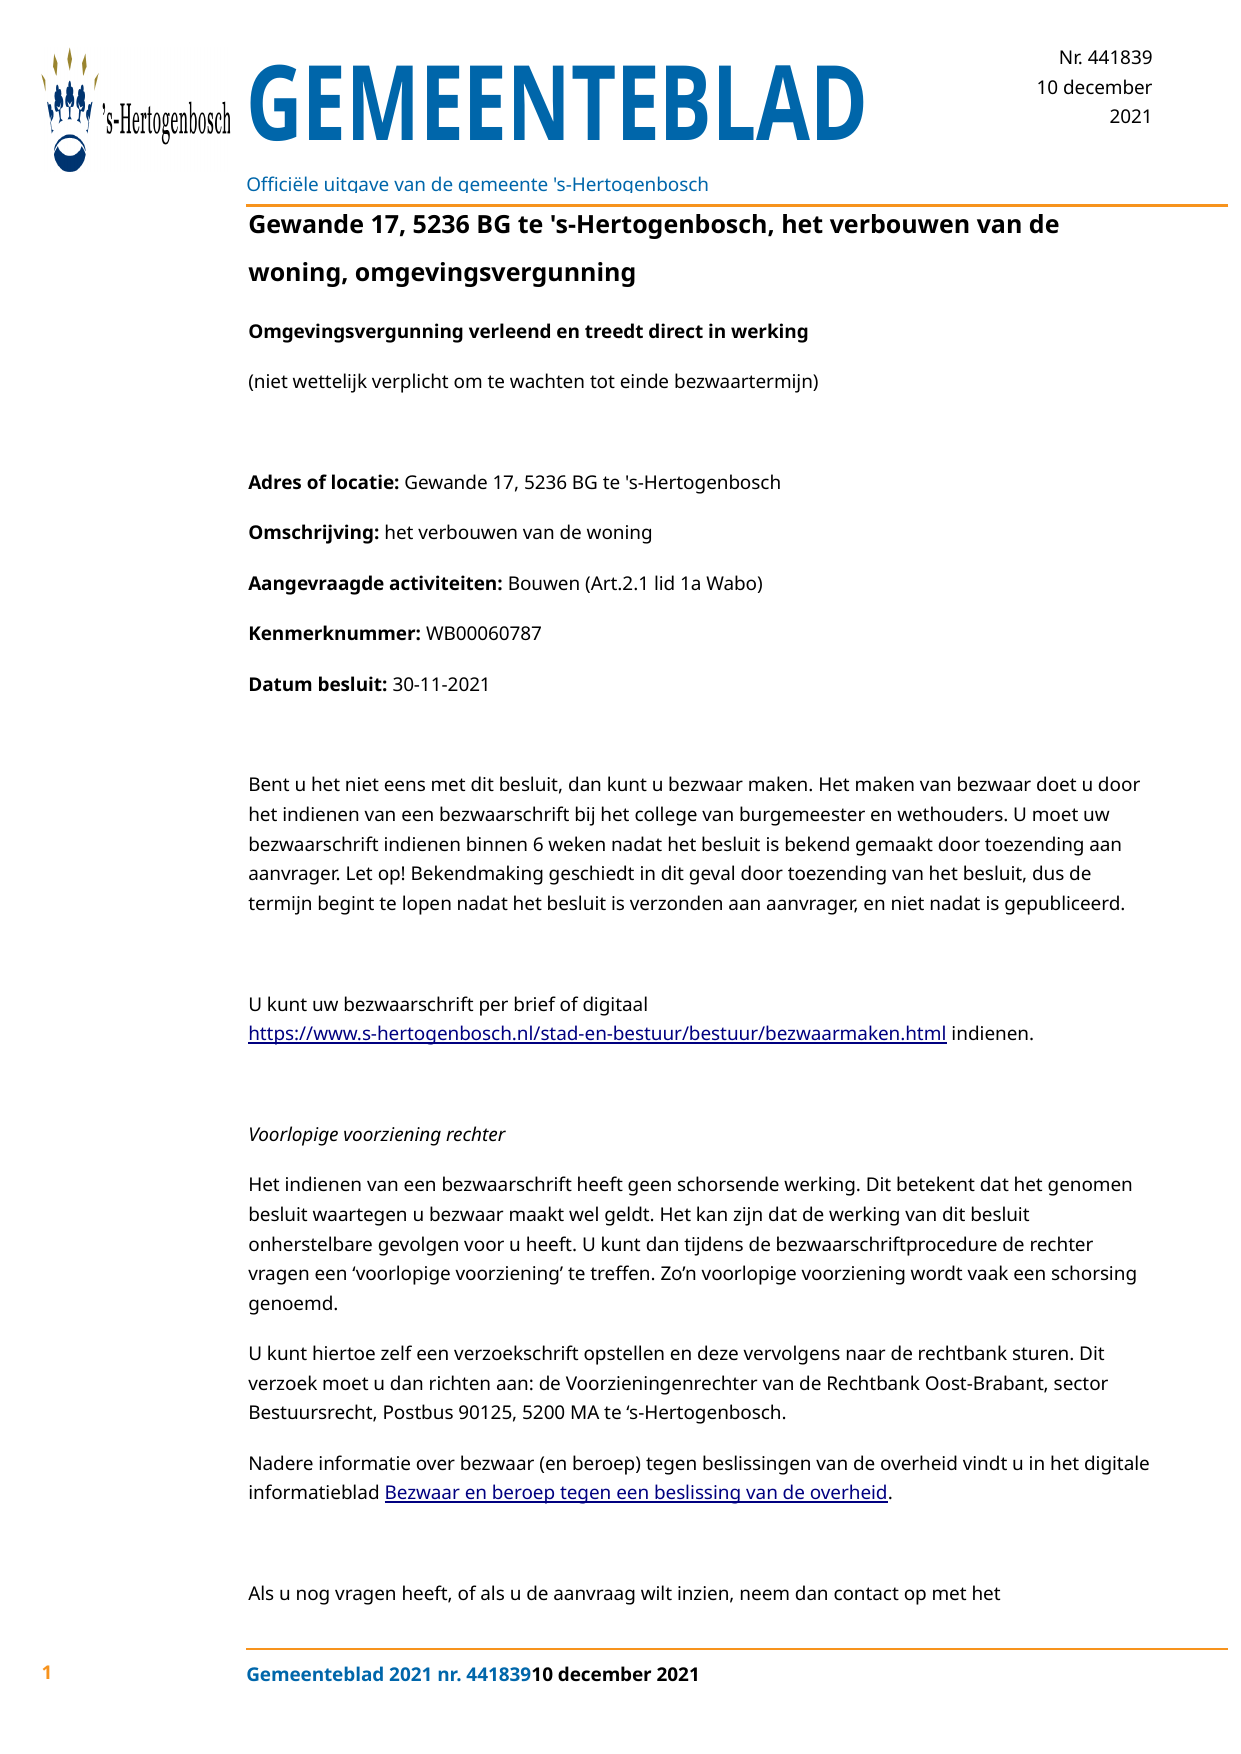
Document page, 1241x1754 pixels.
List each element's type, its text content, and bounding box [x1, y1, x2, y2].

text U kunt hiertoe zelf een verzoekschrift opstellen en deze vervolgens naar de rechtbank sturen. Dit verzoek moet u dan richten aan: de Voorzieningenrechter van de Rechtbank Oost-Brabant, sector Bestuursrecht, Postbus 90125, 5200 MA te ‘s-Hertogenbosch. [248, 1340, 1152, 1425]
text Datum besluit: 30-11-2021 [248, 671, 1152, 697]
text U kunt uw bezwaarschrift per brief of digitaal https://www.s-hertogenbosch.nl/stad-en-bestuur/bestuur/bezwaarmaken.html indienen. [248, 991, 1152, 1046]
text Als u nog vragen heeft, of als u de aanvraag wilt inzien, neem dan contact op met het [248, 1580, 1152, 1606]
text Omschrijving: het verbouwen van de woning [248, 519, 1152, 545]
text Bent u het niet eens met dit besluit, dan kunt u bezwaar maken. Het maken van bezwaar doet u door het indienen van een bezwaarschrift bij het college van burgemeester en wethouders. U moet uw bezwaarschrift indienen binnen 6 weken nadat het besluit is bekend gemaakt door toezending aan aanvrager. Let op! Bekendmaking geschiedt in dit geval door toezending van het besluit, dus de termijn begint te lopen nadat het besluit is verzonden aan aanvrager, en niet nadat is gepubliceerd. [248, 772, 1152, 916]
text Gewande 17, 5236 BG te 's-Hertogenbosch, het verbouwen van de woning, omgevingsvergunning [248, 207, 1152, 288]
text Het indienen van een bezwaarschrift heeft geen schorsende werking. Dit betekent dat het genomen besluit waartegen u bezwaar maakt wel geldt. Het kan zijn dat de werking van dit besluit onherstelbare gevolgen voor u heeft. U kunt dan tijdens de bezwaarschriftprocedure de rechter vragen een ‘voorlopige voorziening’ te treffen. Zo’n voorlopige voorziening wordt vaak een schorsing genoemd. [248, 1172, 1152, 1316]
text (niet wettelijk verplicht om te wachten tot einde bezwaartermijn) [248, 368, 1152, 394]
text Nadere informatie over bezwaar (en beroep) tegen beslissingen van de overheid vindt u in het digitale informatieblad Bezwaar en beroep tegen een beslissing van de overheid. [248, 1450, 1152, 1505]
text Adres of locatie: Gewande 17, 5236 BG te 's-Hertogenbosch [248, 469, 1152, 495]
picture [41, 47, 231, 172]
text Kenmerknummer: WB00060787 [248, 620, 1152, 646]
text Voorlopige voorziening rechter [248, 1121, 1152, 1147]
text Omgevingsvergunning verleend en treedt direct in werking [248, 318, 1152, 344]
text Aangevraagde activiteiten: Bouwen (Art.2.1 lid 1a Wabo) [248, 570, 1152, 596]
